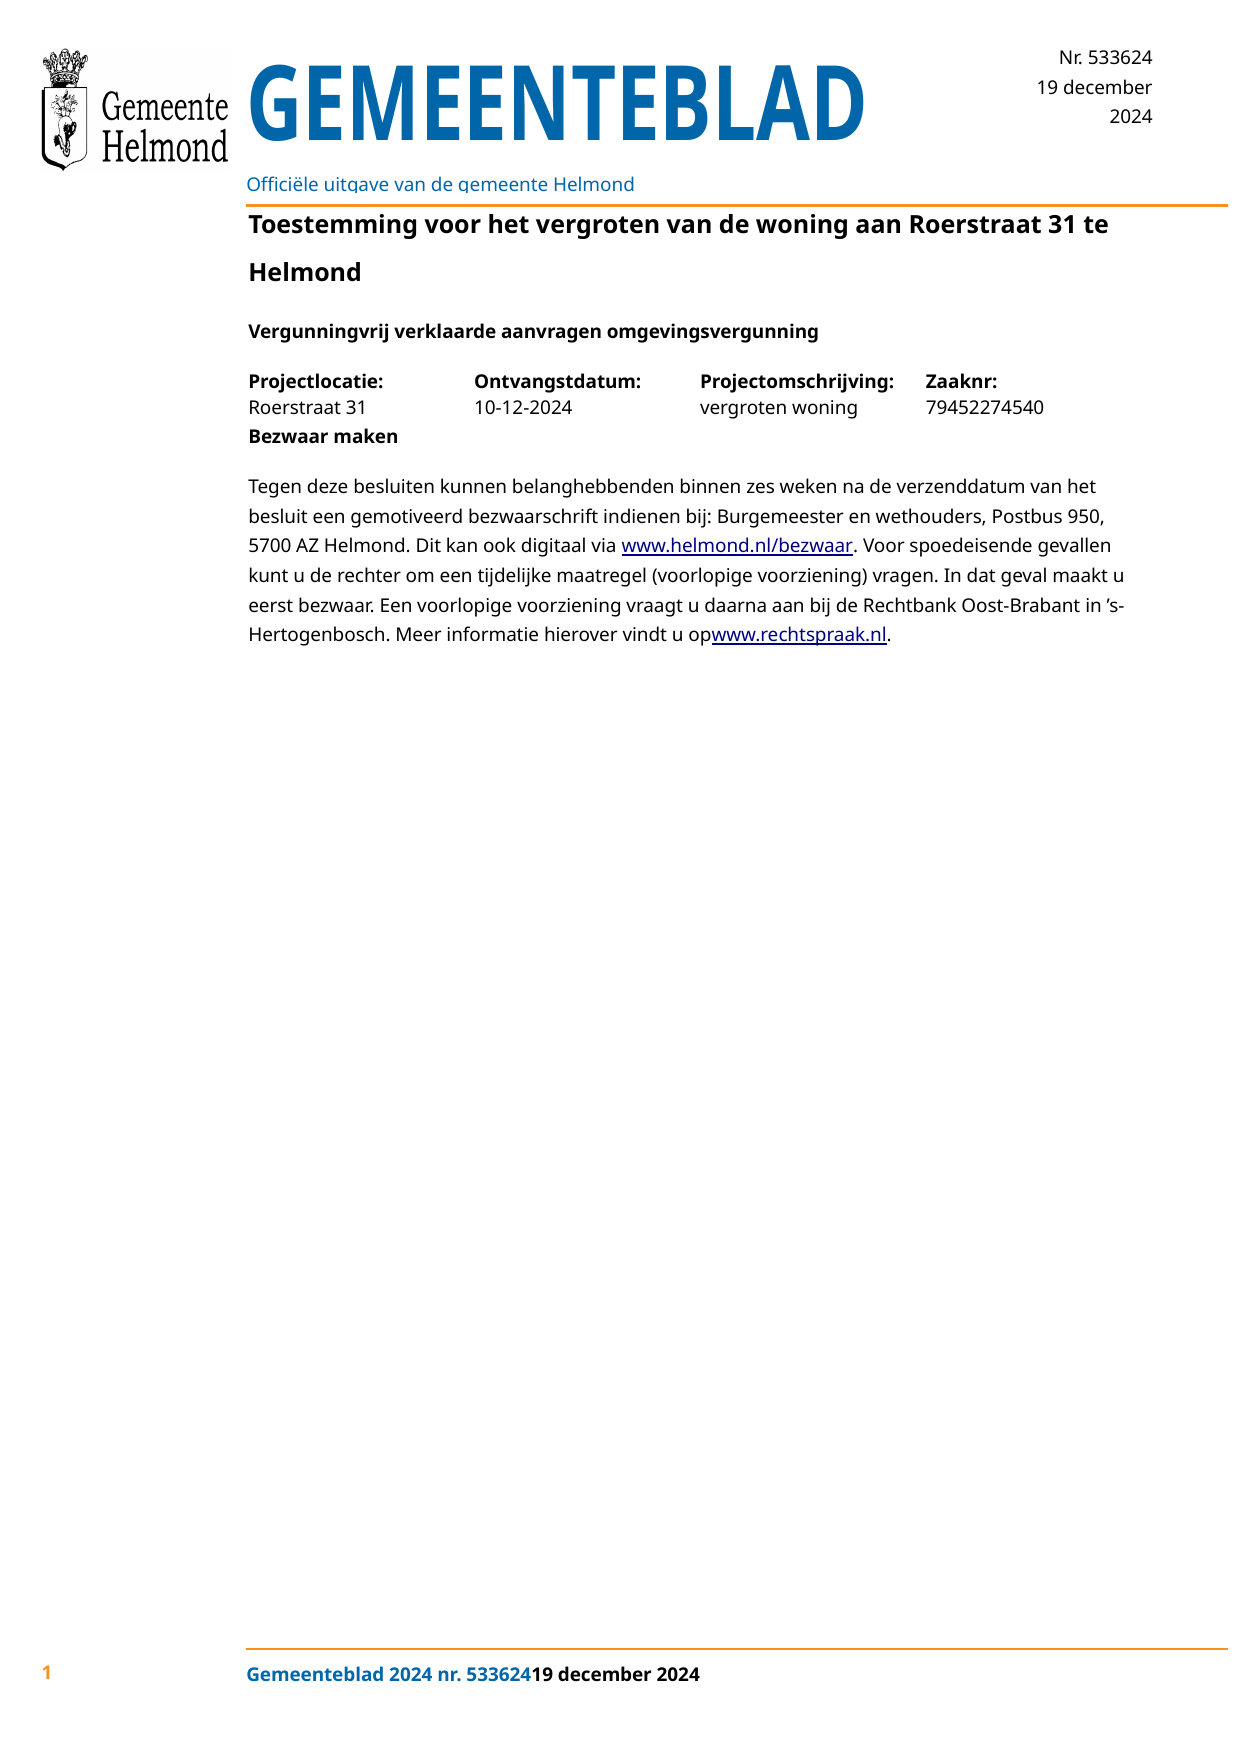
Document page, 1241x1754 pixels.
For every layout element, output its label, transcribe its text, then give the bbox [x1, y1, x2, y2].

text Bezwaar maken [248, 423, 1152, 449]
table_cell 10-12-2024 [474, 394, 700, 420]
text Toestemming voor het vergroten van de woning aan Roerstraat 31 te Helmond [248, 207, 1152, 288]
table_cell 79452274540 [926, 394, 1152, 420]
table_header Zaaknr: [926, 369, 1152, 394]
picture [41, 47, 231, 172]
table_cell Roerstraat 31 [248, 394, 474, 420]
text Vergunningvrij verklaarde aanvragen omgevingsvergunning [248, 318, 1152, 344]
table_header Projectomschrijving: [700, 369, 926, 394]
table_header Ontvangstdatum: [474, 369, 700, 394]
table_header Projectlocatie: [248, 369, 474, 394]
table_cell vergroten woning [700, 394, 926, 420]
text Tegen deze besluiten kunnen belanghebbenden binnen zes weken na de verzenddatum van het besluit een gemotiveerd bezwaarschrift indienen bij: Burgemeester en wethouders, Postbus 950, 5700 AZ Helmond. Dit kan ook digitaal via www.helmond.nl/bezwaar. Voor spoedeisende gevallen kunt u de rechter om een tijdelijke maatregel (voorlopige voorziening) vragen. In dat geval maakt u eerst bezwaar. Een voorlopige voorziening vraagt u daarna aan bij de Rechtbank Oost-Brabant in ’s-Hertogenbosch. Meer informatie hierover vindt u opwww.rechtspraak.nl. [248, 473, 1152, 647]
